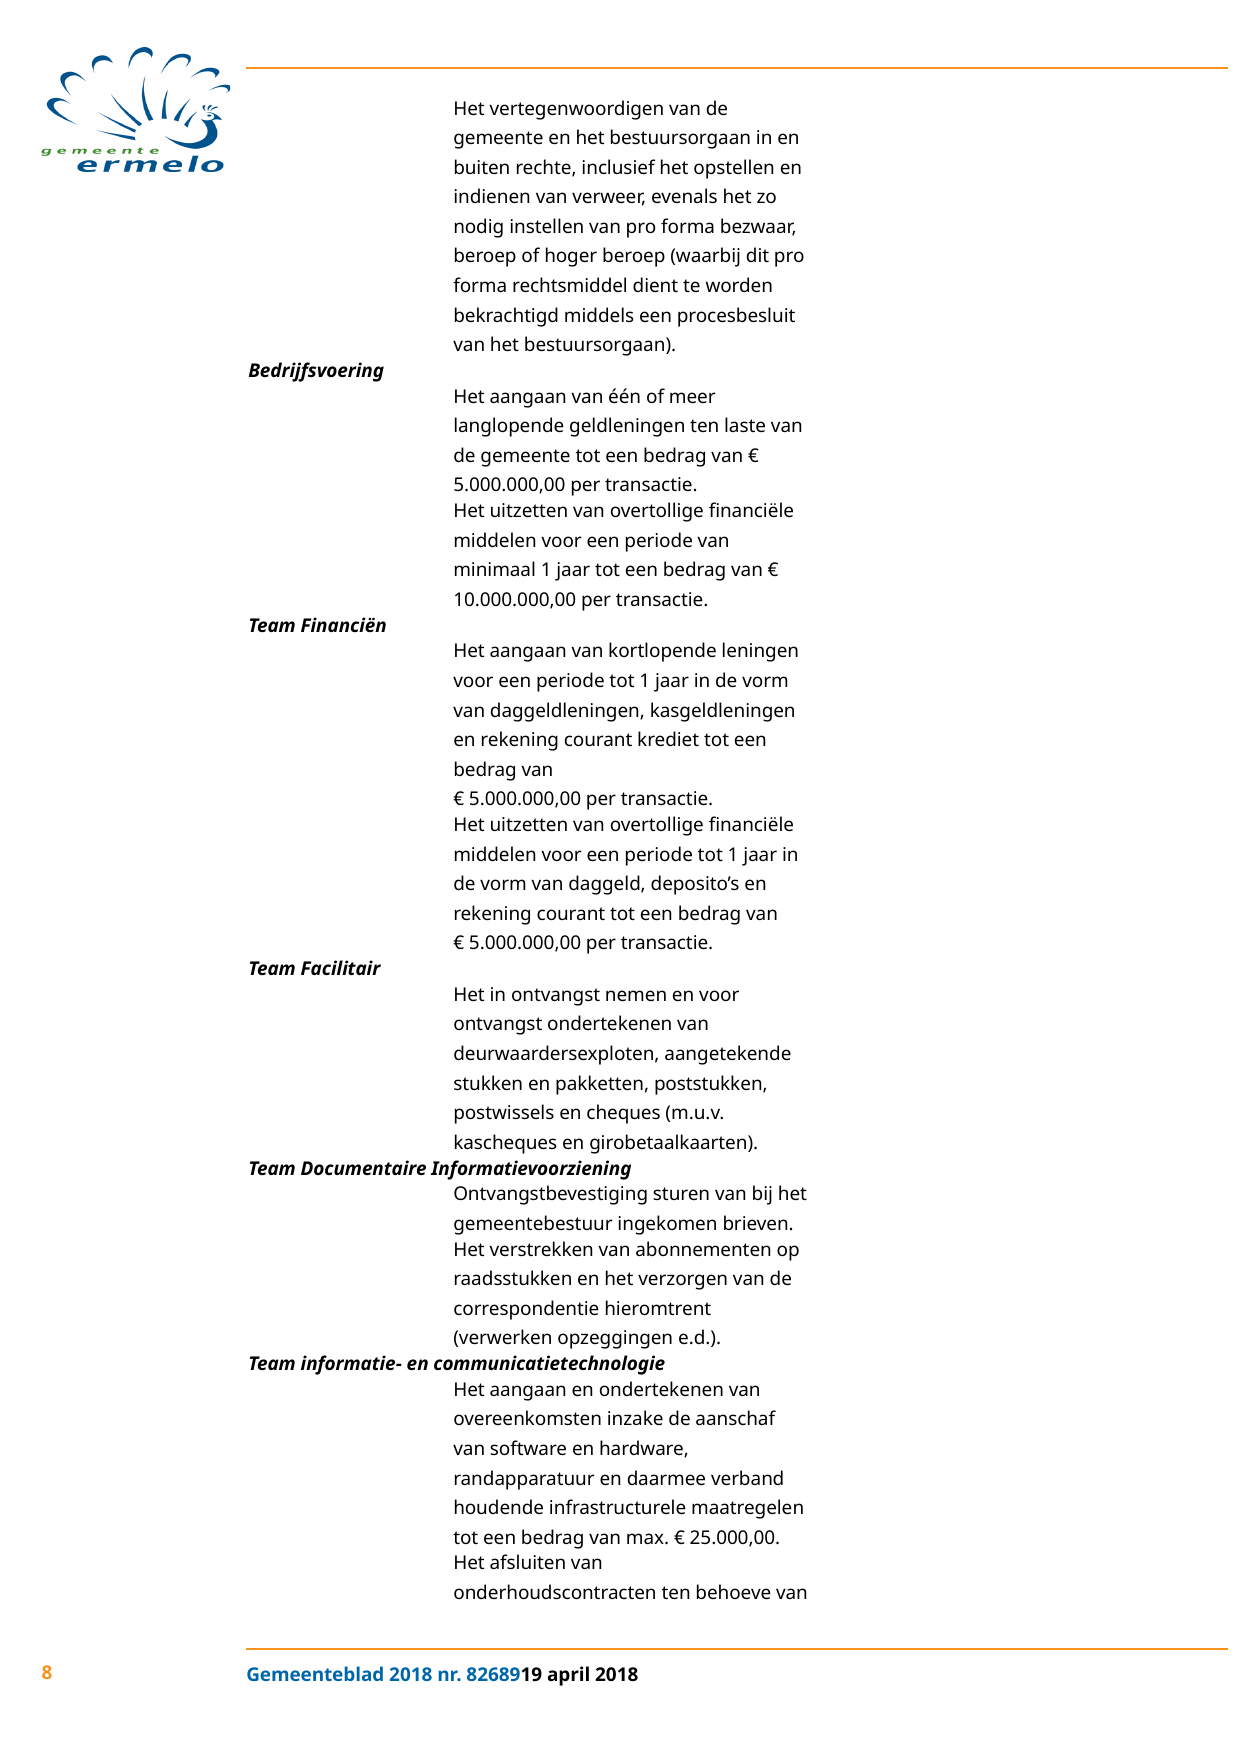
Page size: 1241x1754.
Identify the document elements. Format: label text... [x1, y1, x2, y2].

table_cell [248, 1550, 453, 1605]
table_cell [810, 981, 1083, 1155]
table_cell [248, 811, 453, 955]
table_cell Team Financiën [248, 612, 1083, 638]
table_cell [810, 383, 1083, 497]
table_cell [248, 638, 453, 811]
table_cell [248, 498, 453, 612]
table_cell [810, 1236, 1083, 1350]
table_cell [810, 1376, 1083, 1549]
table_cell Team Documentaire Informatievoorziening [248, 1155, 1083, 1180]
table_cell [248, 981, 453, 1155]
table_cell Het verstrekken van abonnementen op raadsstukken en het verzorgen van de correspondentie hieromtrent (verwerken opzeggingen e.d.). [453, 1236, 810, 1350]
table_cell [248, 1236, 453, 1350]
table_cell Bedrijfsvoering [248, 357, 1083, 383]
table_cell Team Facilitair [248, 955, 1083, 981]
table_cell [248, 1180, 453, 1236]
table_cell Ontvangstbevestiging sturen van bij het gemeentebestuur ingekomen brieven. [453, 1180, 810, 1236]
table_cell Het uitzetten van overtollige financiële middelen voor een periode van minimaal 1 jaar tot een bedrag van € 10.000.000,00 per transactie. [453, 498, 810, 612]
table_cell [810, 95, 1083, 357]
table_cell Het in ontvangst nemen en voor ontvangst ondertekenen van deurwaardersexploten, aangetekende stukken en pakketten, poststukken, postwissels en cheques (m.u.v. kascheques en girobetaalkaarten). [453, 981, 810, 1155]
table_cell [810, 811, 1083, 955]
table_cell Het aangaan van kortlopende leningen voor een periode tot 1 jaar in de vorm van daggeldleningen, kasgeldleningen en rekening courant krediet tot een bedrag van € 5.000.000,00 per transactie. [453, 638, 810, 811]
table_cell Het aangaan van één of meer langlopende geldleningen ten laste van de gemeente tot een bedrag van € 5.000.000,00 per transactie. [453, 383, 810, 497]
table_cell [248, 383, 453, 497]
table_cell Het aangaan en ondertekenen van overeenkomsten inzake de aanschaf van software en hardware, randapparatuur en daarmee verband houdende infrastructurele maatregelen tot een bedrag van max. € 25.000,00. [453, 1376, 810, 1549]
picture [41, 47, 231, 172]
table_cell [248, 95, 453, 357]
table_cell Team informatie- en communicatietechnologie [248, 1350, 1083, 1376]
table_cell [810, 1180, 1083, 1236]
table_cell [248, 1376, 453, 1549]
table_cell Het vertegenwoordigen van de gemeente en het bestuursorgaan in en buiten rechte, inclusief het opstellen en indienen van verweer, evenals het zo nodig instellen van pro forma bezwaar, beroep of hoger beroep (waarbij dit pro forma rechtsmiddel dient te worden bekrachtigd middels een procesbesluit van het bestuursorgaan). [453, 95, 810, 357]
table_cell Het afsluiten van onderhoudscontracten ten behoeve van [453, 1550, 810, 1605]
table_cell [810, 1550, 1083, 1605]
table_cell [810, 638, 1083, 811]
table_cell [810, 498, 1083, 612]
table_cell Het uitzetten van overtollige financiële middelen voor een periode tot 1 jaar in de vorm van daggeld, deposito’s en rekening courant tot een bedrag van € 5.000.000,00 per transactie. [453, 811, 810, 955]
